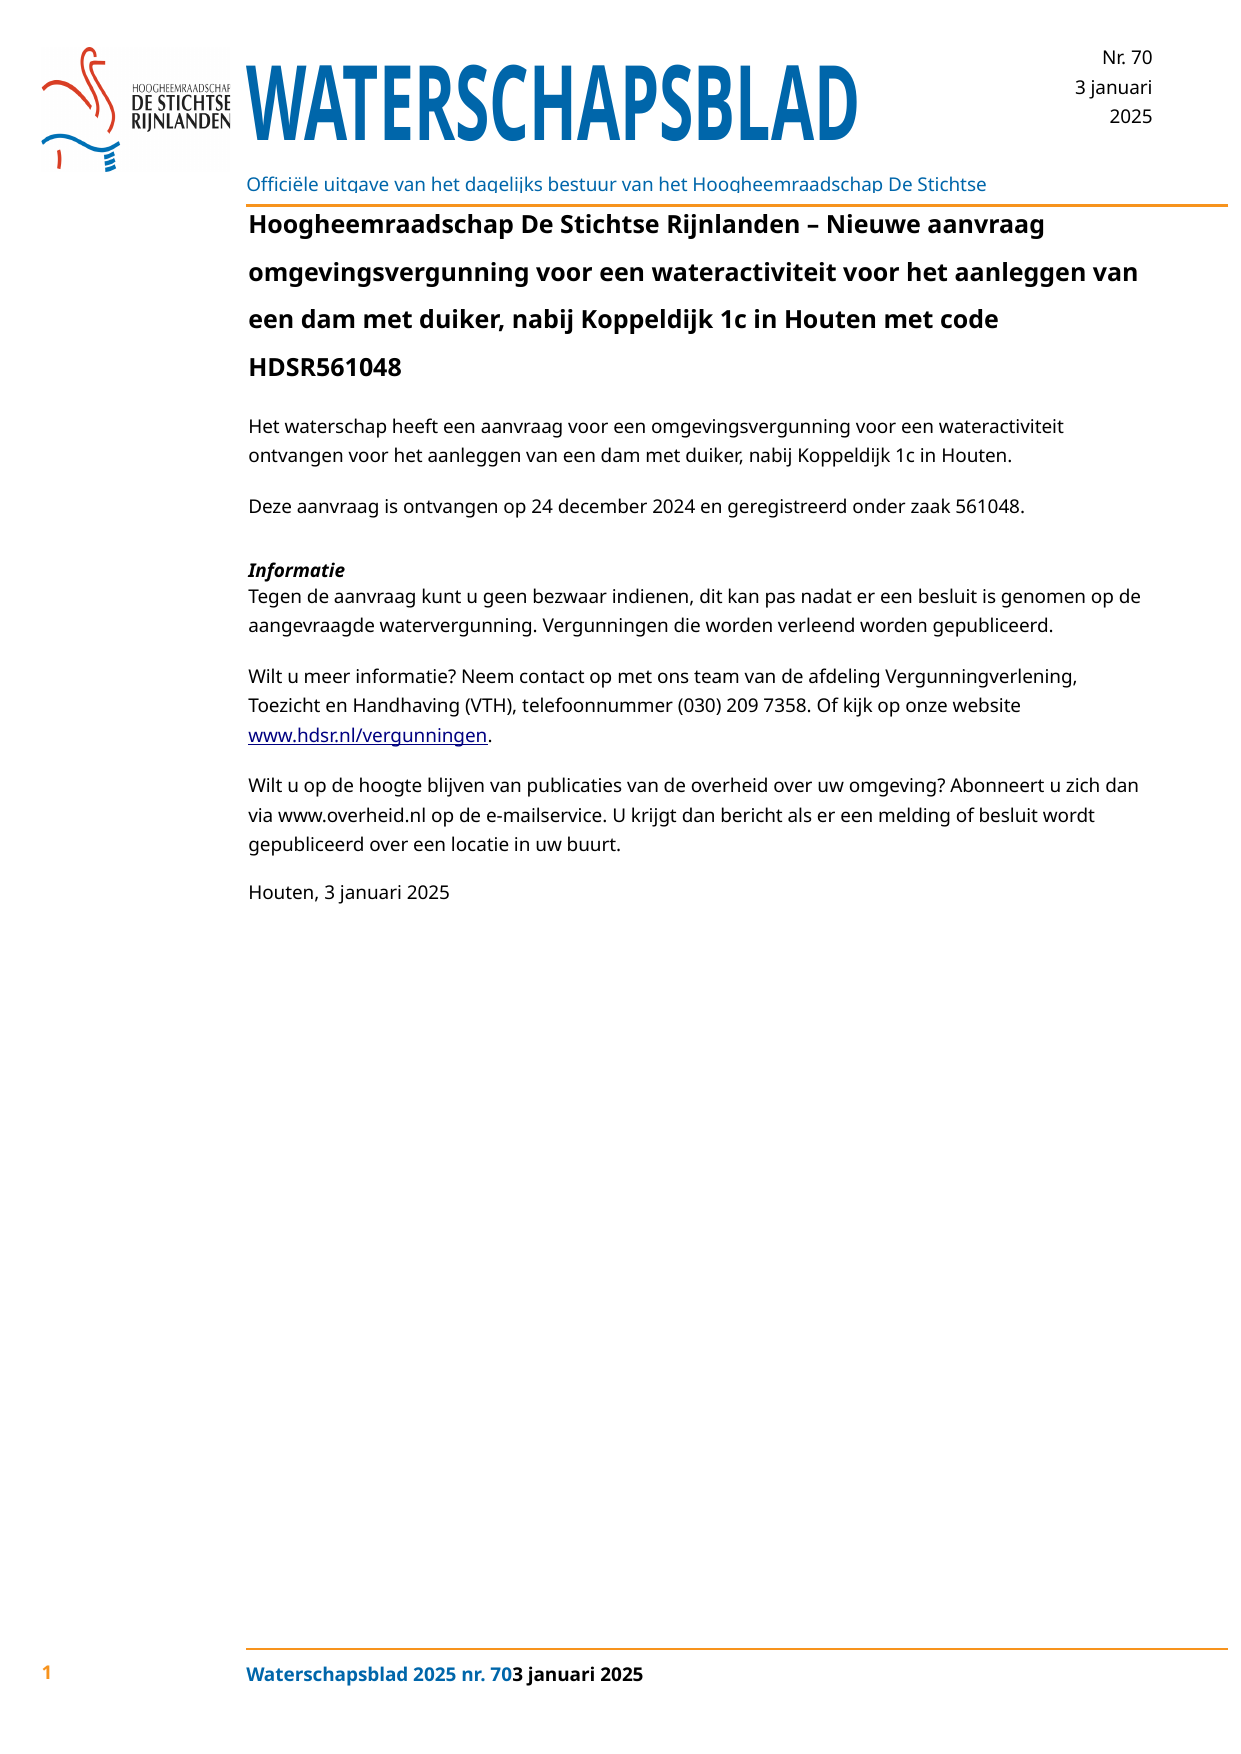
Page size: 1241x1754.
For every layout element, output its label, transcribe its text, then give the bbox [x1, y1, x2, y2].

text Deze aanvraag is ontvangen op 24 december 2024 en geregistreerd onder zaak 561048. [248, 493, 1152, 519]
text Houten, 3 januari 2025 [248, 879, 1152, 905]
text Wilt u op de hoogte blijven van publicaties van de overheid over uw omgeving? Abonneert u zich dan via www.overheid.nl op de e-mailservice. U krijgt dan bericht als er een melding of besluit wordt gepubliceerd over een locatie in uw buurt. [248, 772, 1152, 857]
text Hoogheemraadschap De Stichtse Rijnlanden – Nieuwe aanvraag omgevingsvergunning voor een wateractiviteit voor het aanleggen van een dam met duiker, nabij Koppeldijk 1c in Houten met code HDSR561048 [248, 207, 1152, 384]
text Informatie [248, 557, 1152, 583]
picture [41, 47, 231, 172]
text Wilt u meer informatie? Neem contact op met ons team van de afdeling Vergunningverlening, Toezicht en Handhaving (VTH), telefoonnummer (030) 209 7358. Of kijk op onze website www.hdsr.nl/vergunningen. [248, 663, 1152, 748]
text Het waterschap heeft een aanvraag voor een omgevingsvergunning voor een wateractiviteit ontvangen voor het aanleggen van een dam met duiker, nabij Koppeldijk 1c in Houten. [248, 413, 1152, 468]
text Tegen de aanvraag kunt u geen bezwaar indienen, dit kan pas nadat er een besluit is genomen op de aangevraagde watervergunning. Vergunningen die worden verleend worden gepubliceerd. [248, 583, 1152, 638]
